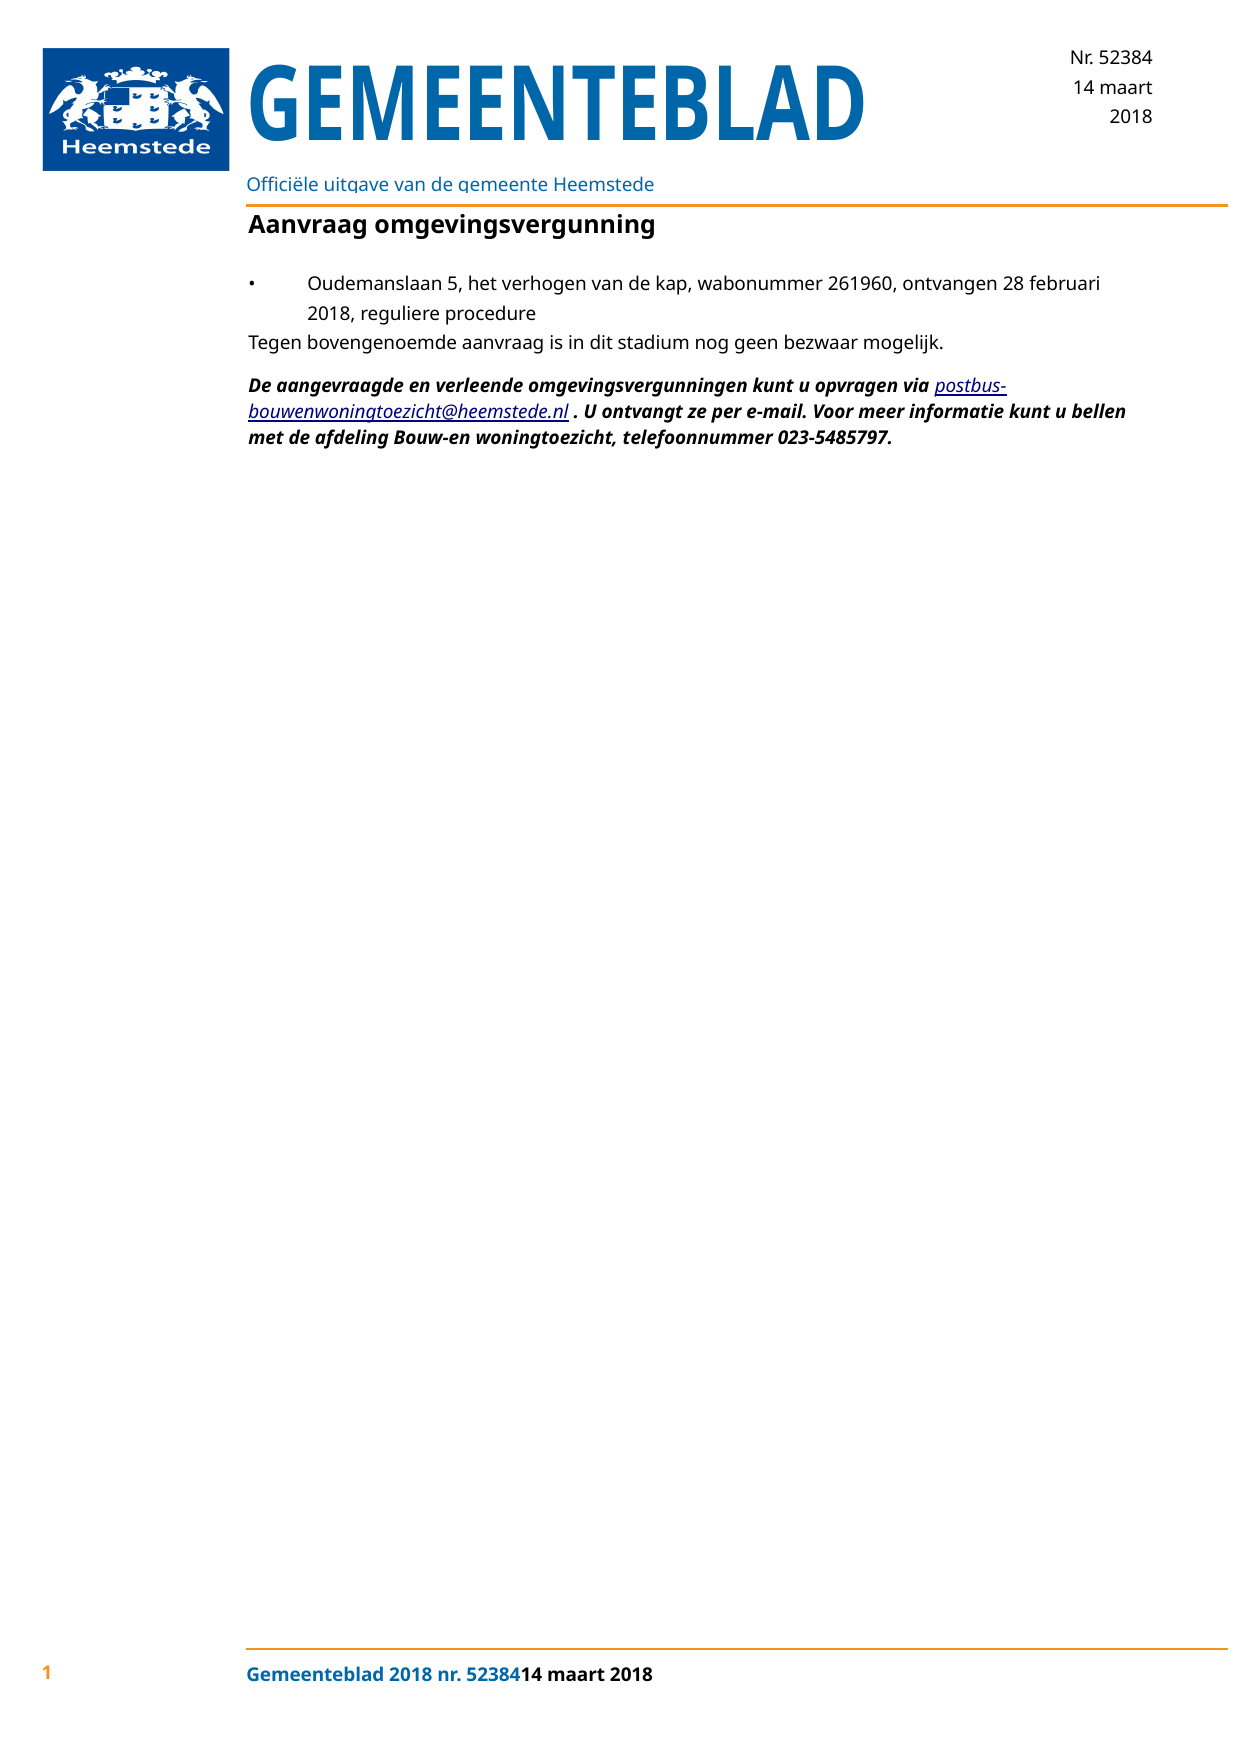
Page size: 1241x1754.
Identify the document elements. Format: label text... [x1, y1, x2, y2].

list Oudemanslaan 5, het verhogen van de kap, wabonummer 261960, ontvangen 28 februari 2018, reguliere procedure [248, 270, 1152, 326]
text De aangevraagde en verleende omgevingsvergunningen kunt u opvragen via postbus-bouwenwoningtoezicht@heemstede.nl . U ontvangt ze per e-mail. Voor meer informatie kunt u bellen met de afdeling Bouw-en woningtoezicht, telefoonnummer 023-5485797. [248, 373, 1152, 450]
picture [41, 47, 231, 172]
text Tegen bovengenoemde aanvraag is in dit stadium nog geen bezwaar mogelijk. [248, 329, 1152, 355]
text Aanvraag omgevingsvergunning [248, 207, 1152, 241]
